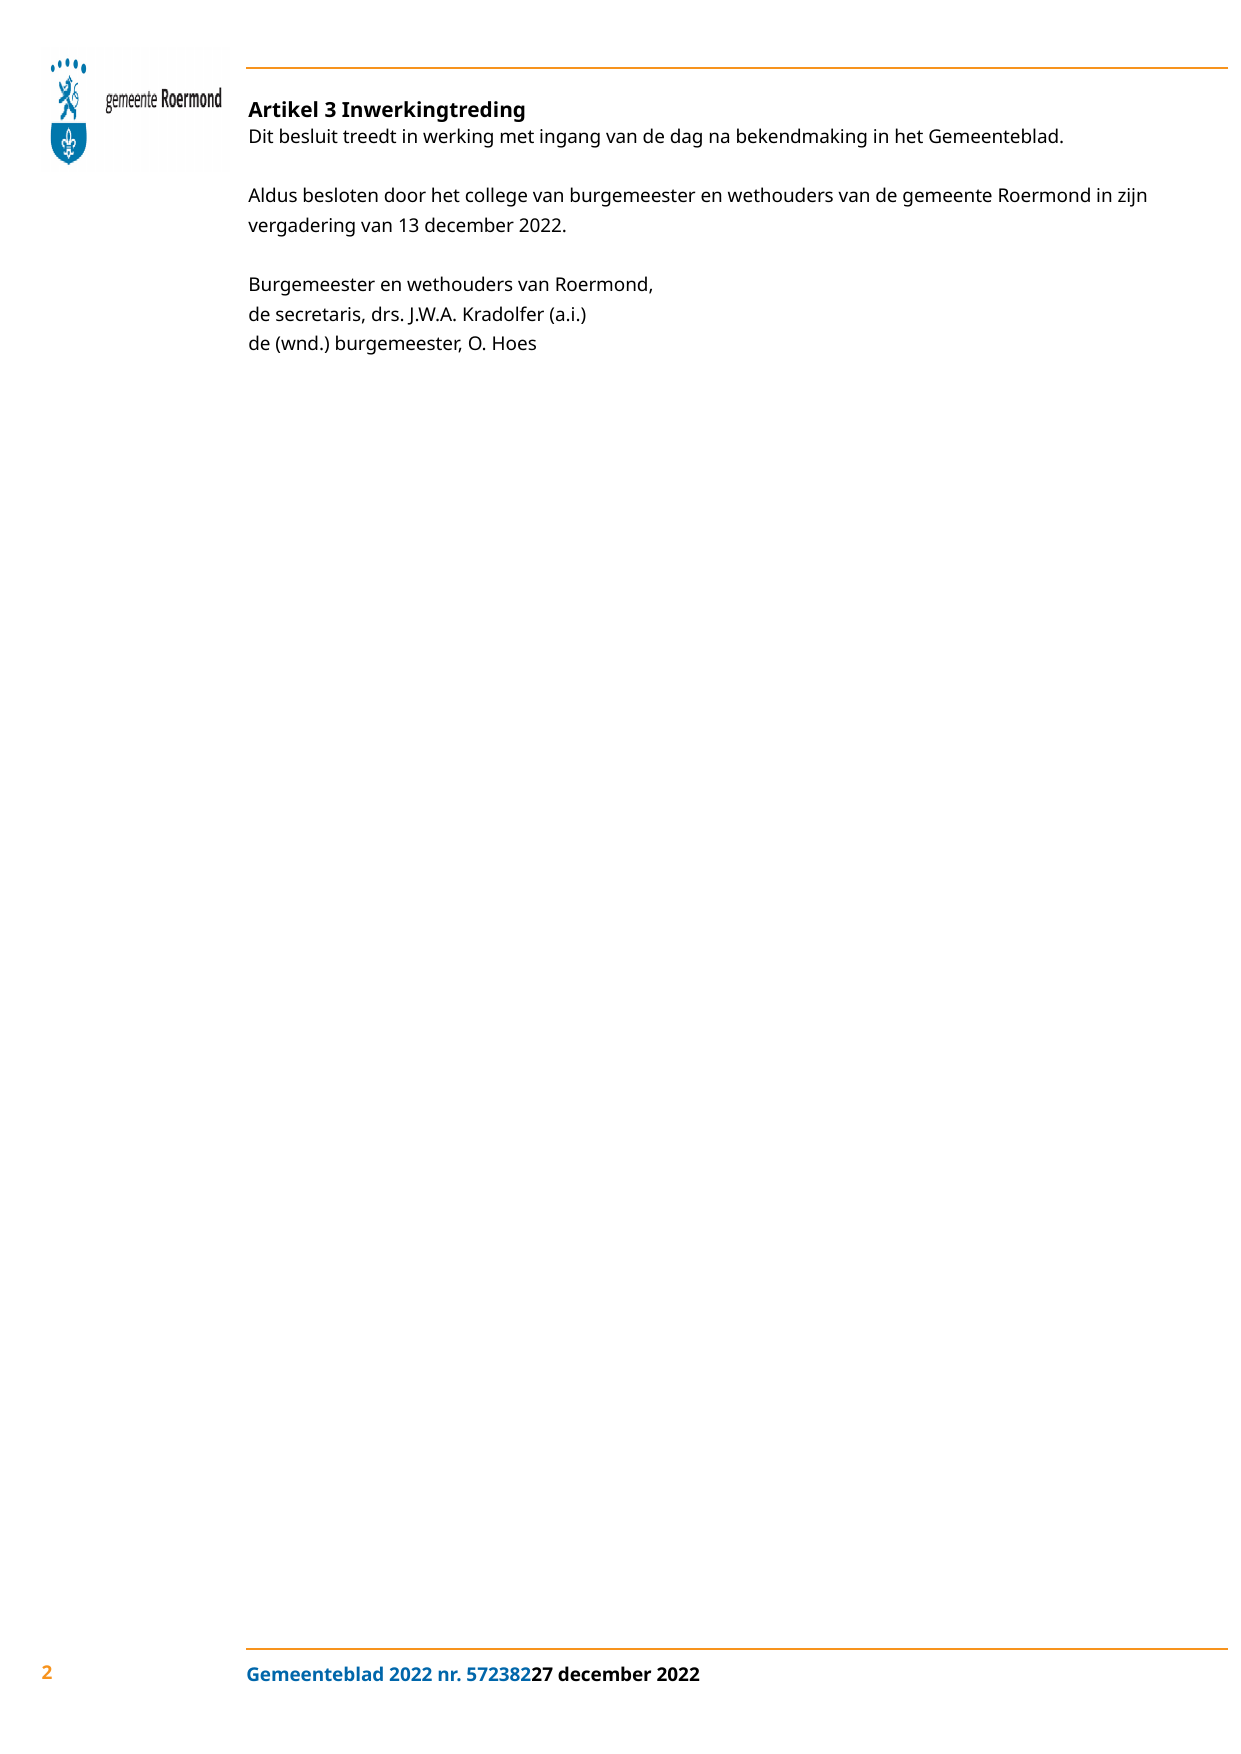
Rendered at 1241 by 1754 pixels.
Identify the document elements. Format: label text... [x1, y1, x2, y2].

text Artikel 3 Inwerkingtreding [248, 95, 1152, 123]
text Aldus besloten door het college van burgemeester en wethouders van de gemeente Roermond in zijn vergadering van 13 december 2022. [248, 182, 1152, 238]
text Dit besluit treedt in werking met ingang van de dag na bekendmaking in het Gemeenteblad. [248, 123, 1152, 149]
text de secretaris, drs. J.W.A. Kradolfer (a.i.) [248, 301, 1152, 326]
text de (wnd.) burgemeester, O. Hoes [248, 330, 1152, 356]
picture [41, 47, 231, 172]
text Burgemeester en wethouders van Roermond, [248, 271, 1152, 297]
